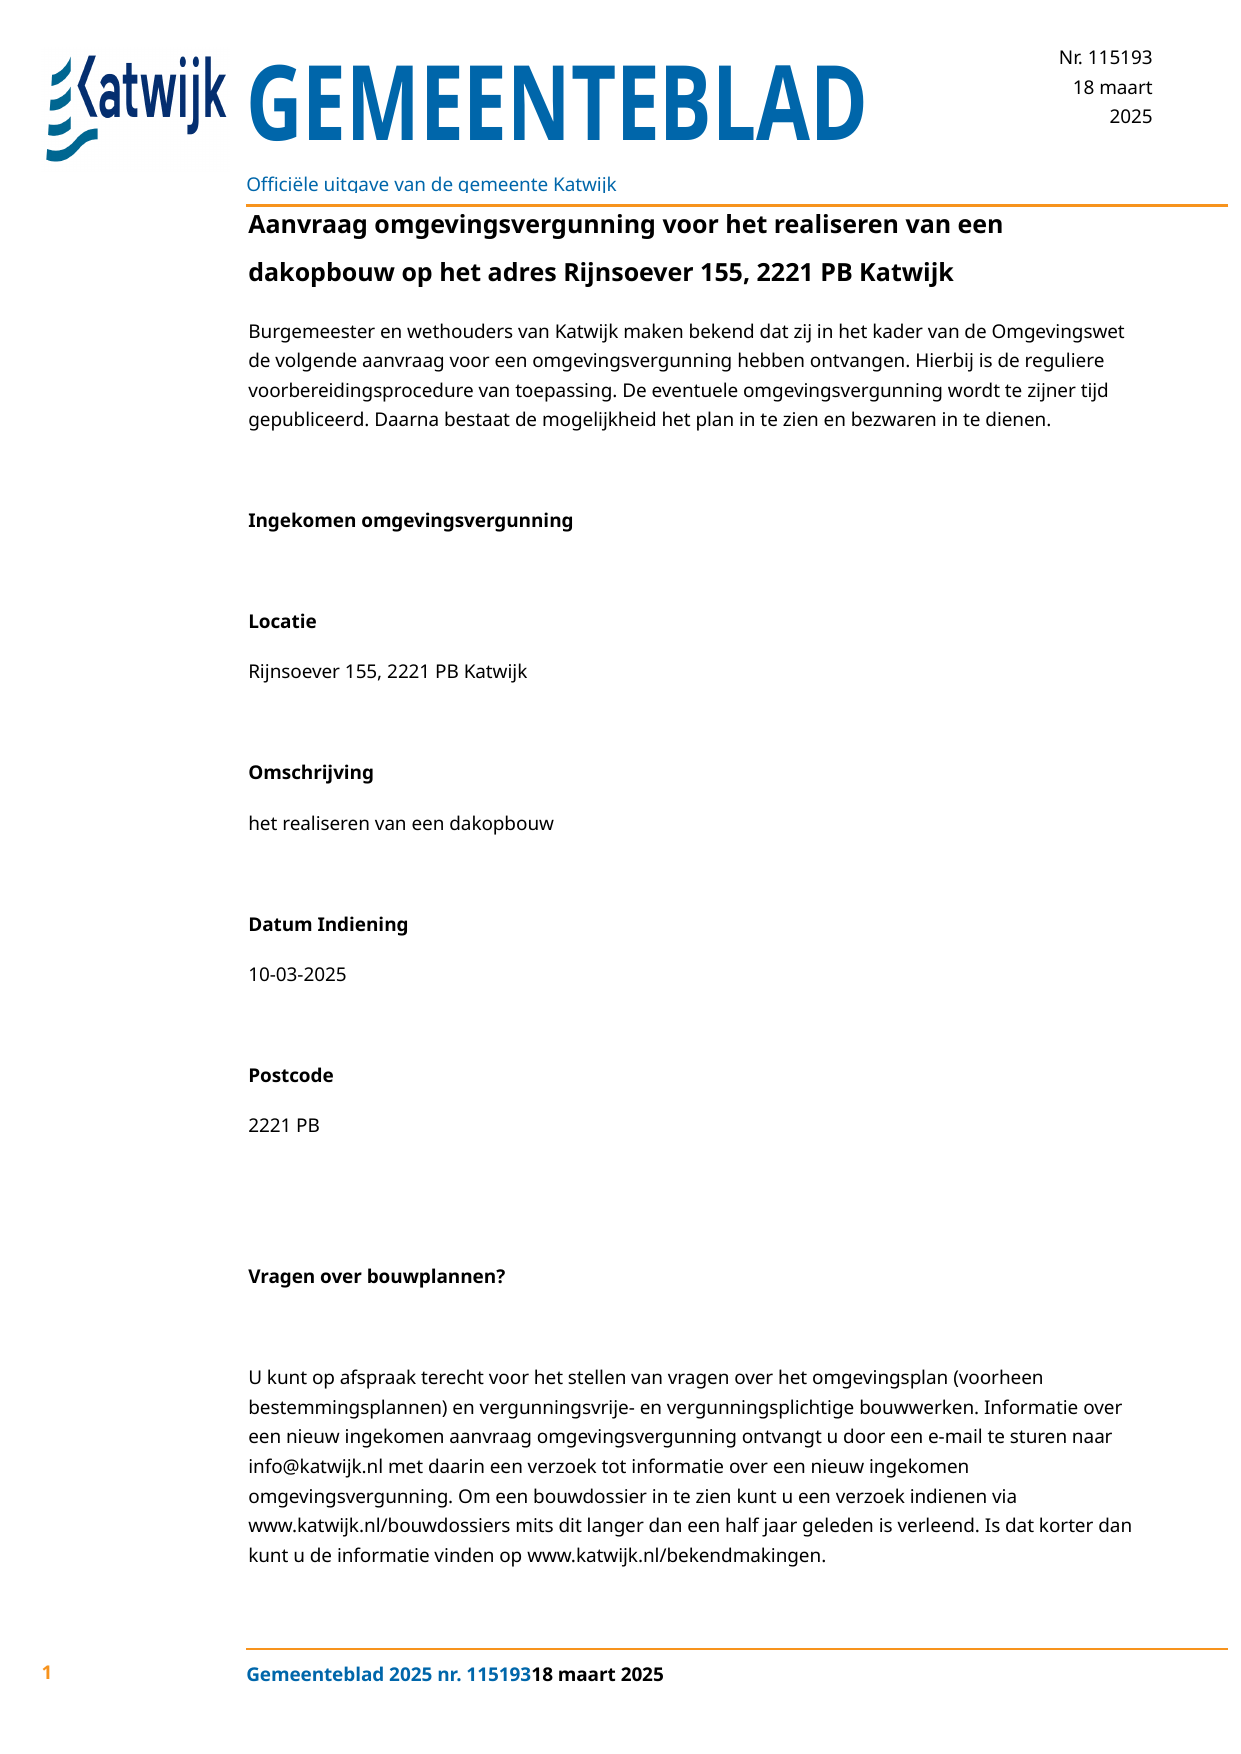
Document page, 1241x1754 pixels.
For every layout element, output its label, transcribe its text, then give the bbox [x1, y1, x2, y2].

text Omschrijving [248, 759, 1152, 785]
text Rijnsoever 155, 2221 PB Katwijk [248, 659, 1152, 684]
text U kunt op afspraak terecht voor het stellen van vragen over het omgevingsplan (voorheen bestemmingsplannen) en vergunningsvrije- en vergunningsplichtige bouwwerken. Informatie over een nieuw ingekomen aanvraag omgevingsvergunning ontvangt u door een e-mail te sturen naar info@katwijk.nl met daarin een verzoek tot informatie over een nieuw ingekomen omgevingsvergunning. Om een bouwdossier in te zien kunt u een verzoek indienen via www.katwijk.nl/bouwdossiers mits dit langer dan een half jaar geleden is verleend. Is dat korter dan kunt u de informatie vinden op www.katwijk.nl/bekendmakingen. [248, 1364, 1152, 1568]
text Vragen over bouwplannen? [248, 1264, 1152, 1289]
text 10-03-2025 [248, 961, 1152, 987]
text Ingekomen omgevingsvergunning [248, 507, 1152, 533]
text 2221 PB [248, 1112, 1152, 1138]
text Aanvraag omgevingsvergunning voor het realiseren van een dakopbouw op het adres Rijnsoever 155, 2221 PB Katwijk [248, 207, 1152, 288]
text Postcode [248, 1062, 1152, 1088]
text Datum Indiening [248, 911, 1152, 937]
text het realiseren van een dakopbouw [248, 810, 1152, 836]
text Burgemeester en wethouders van Katwijk maken bekend dat zij in het kader van de Omgevingswet de volgende aanvraag voor een omgevingsvergunning hebben ontvangen. Hierbij is de reguliere voorbereidingsprocedure van toepassing. De eventuele omgevingsvergunning wordt te zijner tijd gepubliceerd. Daarna bestaat de mogelijkheid het plan in te zien en bezwaren in te dienen. [248, 318, 1152, 432]
picture [41, 47, 231, 172]
text Locatie [248, 608, 1152, 634]
